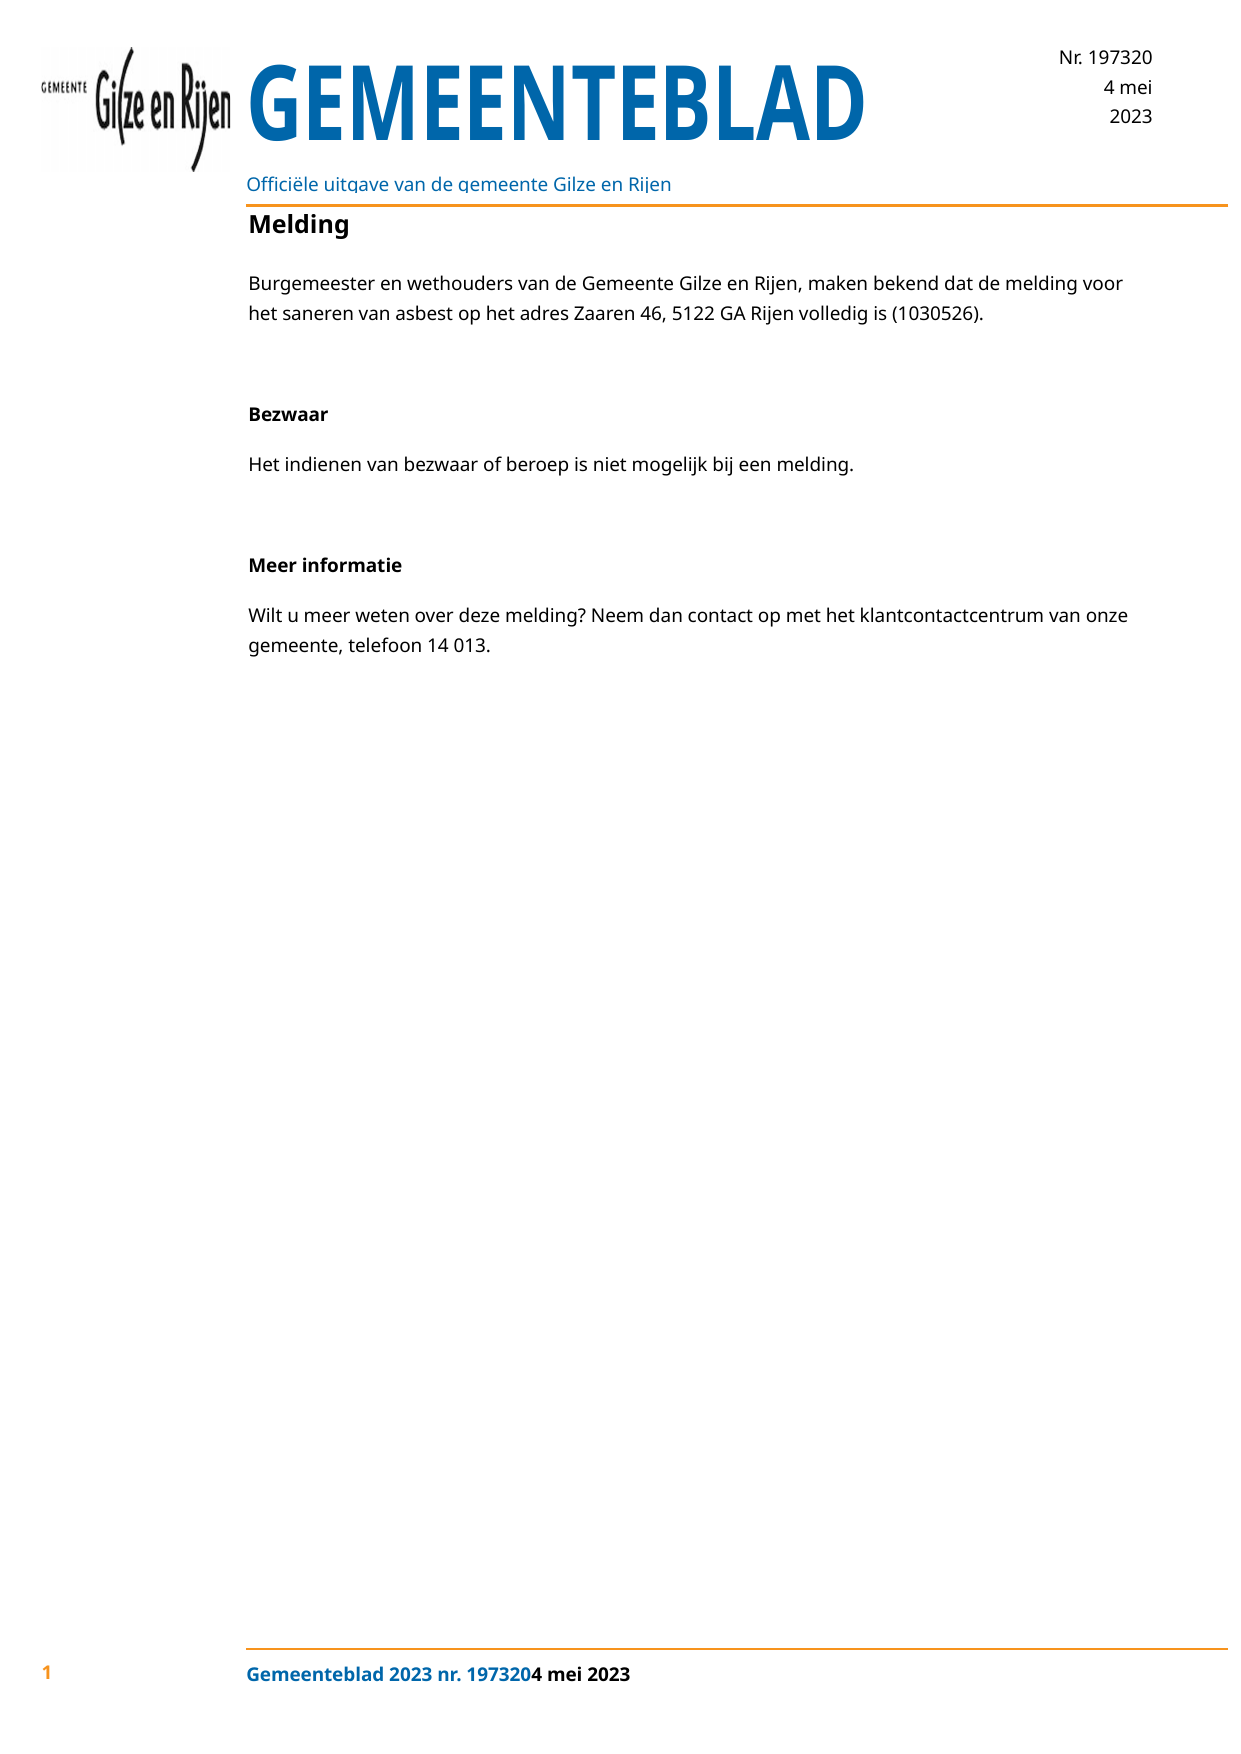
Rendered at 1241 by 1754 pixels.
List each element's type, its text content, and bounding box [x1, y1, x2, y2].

text Wilt u meer weten over deze melding? Neem dan contact op met het klantcontactcentrum van onze gemeente, telefoon 14 013. [248, 602, 1152, 658]
text Melding [248, 207, 1152, 241]
picture [41, 47, 231, 172]
text Het indienen van bezwaar of beroep is niet mogelijk bij een melding. [248, 451, 1152, 477]
text Meer informatie [248, 552, 1152, 578]
text Burgemeester en wethouders van de Gemeente Gilze en Rijen, maken bekend dat de melding voor het saneren van asbest op het adres Zaaren 46, 5122 GA Rijen volledig is (1030526). [248, 270, 1152, 326]
text Bezwaar [248, 401, 1152, 426]
